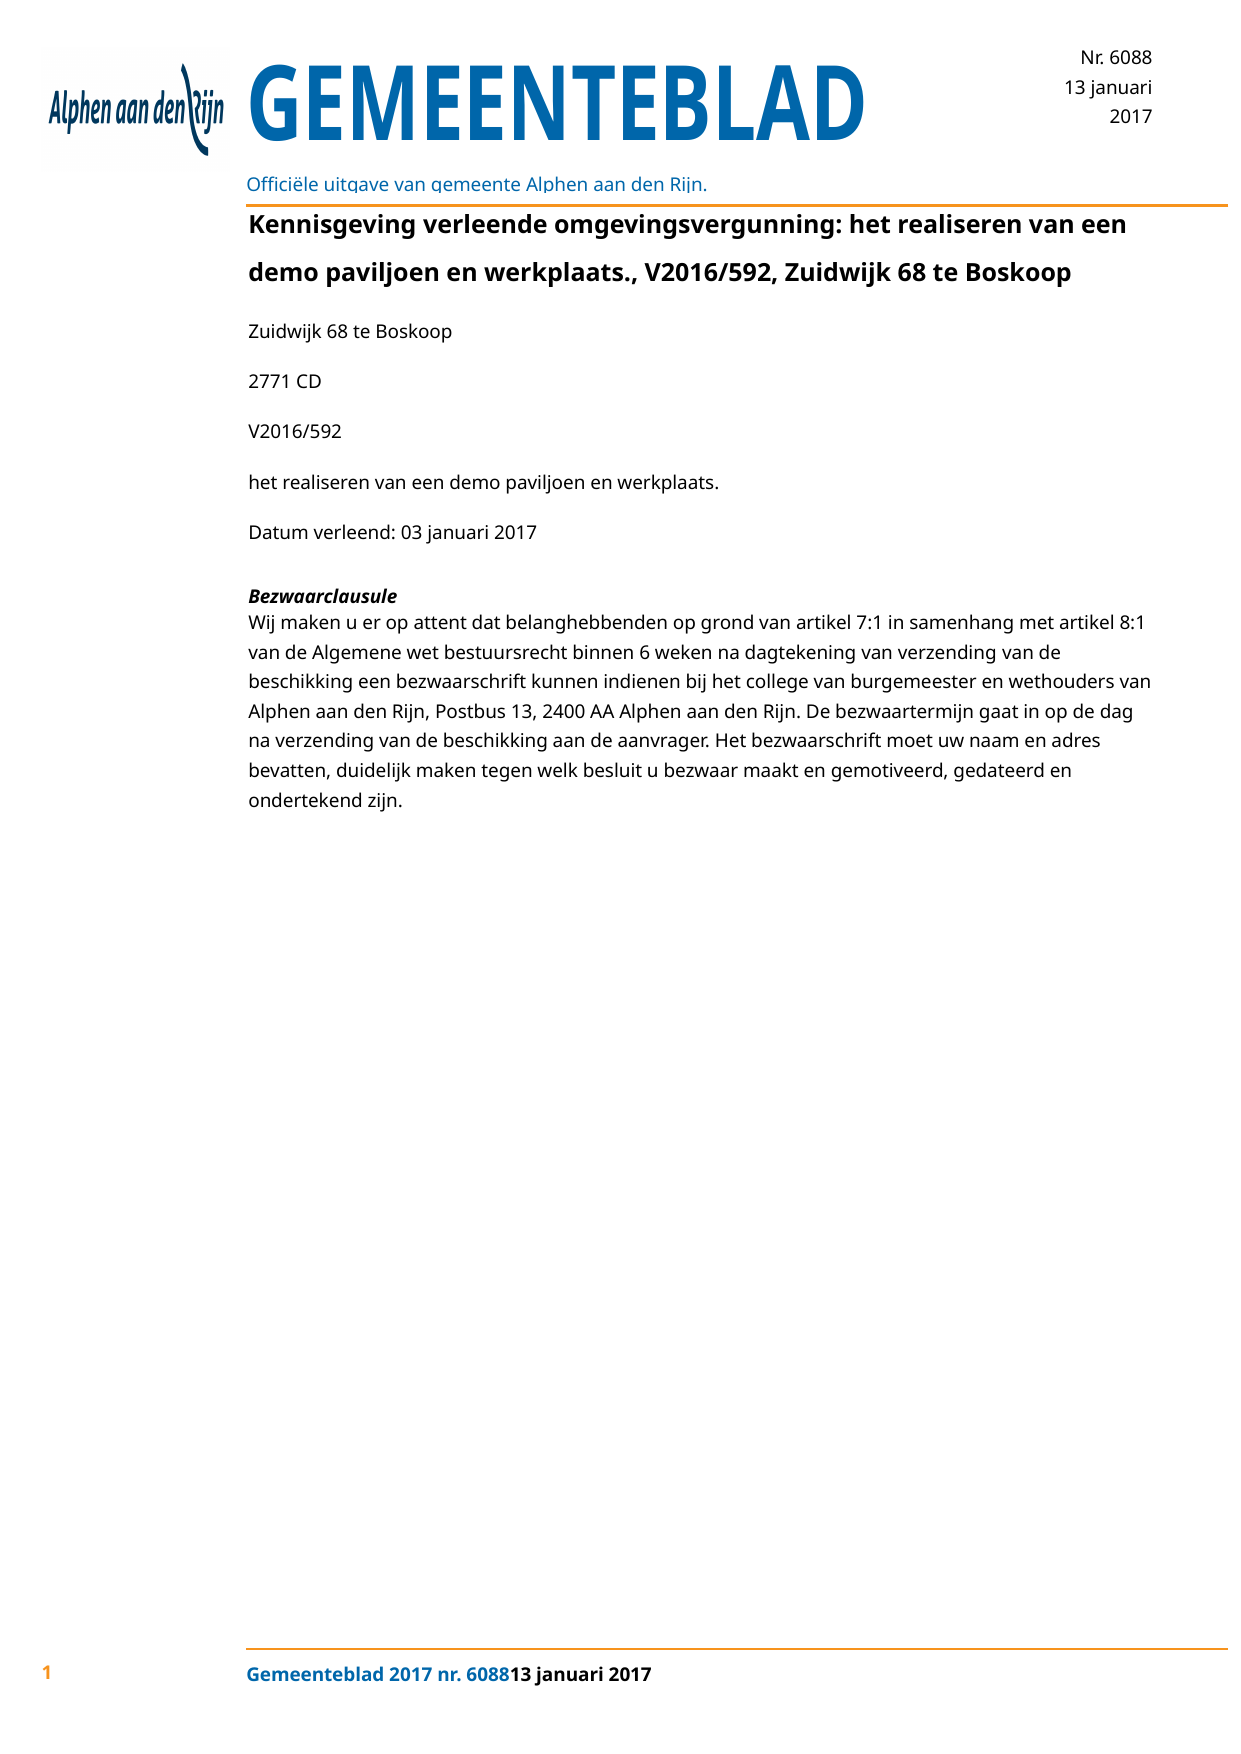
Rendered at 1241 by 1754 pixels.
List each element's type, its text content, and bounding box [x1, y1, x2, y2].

text het realiseren van een demo paviljoen en werkplaats. [248, 469, 1152, 495]
text 2771 CD [248, 368, 1152, 394]
text Datum verleend: 03 januari 2017 [248, 519, 1152, 545]
picture [41, 47, 231, 172]
text V2016/592 [248, 419, 1152, 444]
text Zuidwijk 68 te Boskoop [248, 318, 1152, 344]
text Bezwaarclausule [248, 583, 1152, 609]
text Wij maken u er op attent dat belanghebbenden op grond van artikel 7:1 in samenhang met artikel 8:1 van de Algemene wet bestuursrecht binnen 6 weken na dagtekening van verzending van de beschikking een bezwaarschrift kunnen indienen bij het college van burgemeester en wethouders van Alphen aan den Rijn, Postbus 13, 2400 AA Alphen aan den Rijn. De bezwaartermijn gaat in op de dag na verzending van de beschikking aan de aanvrager. Het bezwaarschrift moet uw naam en adres bevatten, duidelijk maken tegen welk besluit u bezwaar maakt en gemotiveerd, gedateerd en ondertekend zijn. [248, 609, 1152, 812]
text Kennisgeving verleende omgevingsvergunning: het realiseren van een demo paviljoen en werkplaats., V2016/592, Zuidwijk 68 te Boskoop [248, 207, 1152, 288]
